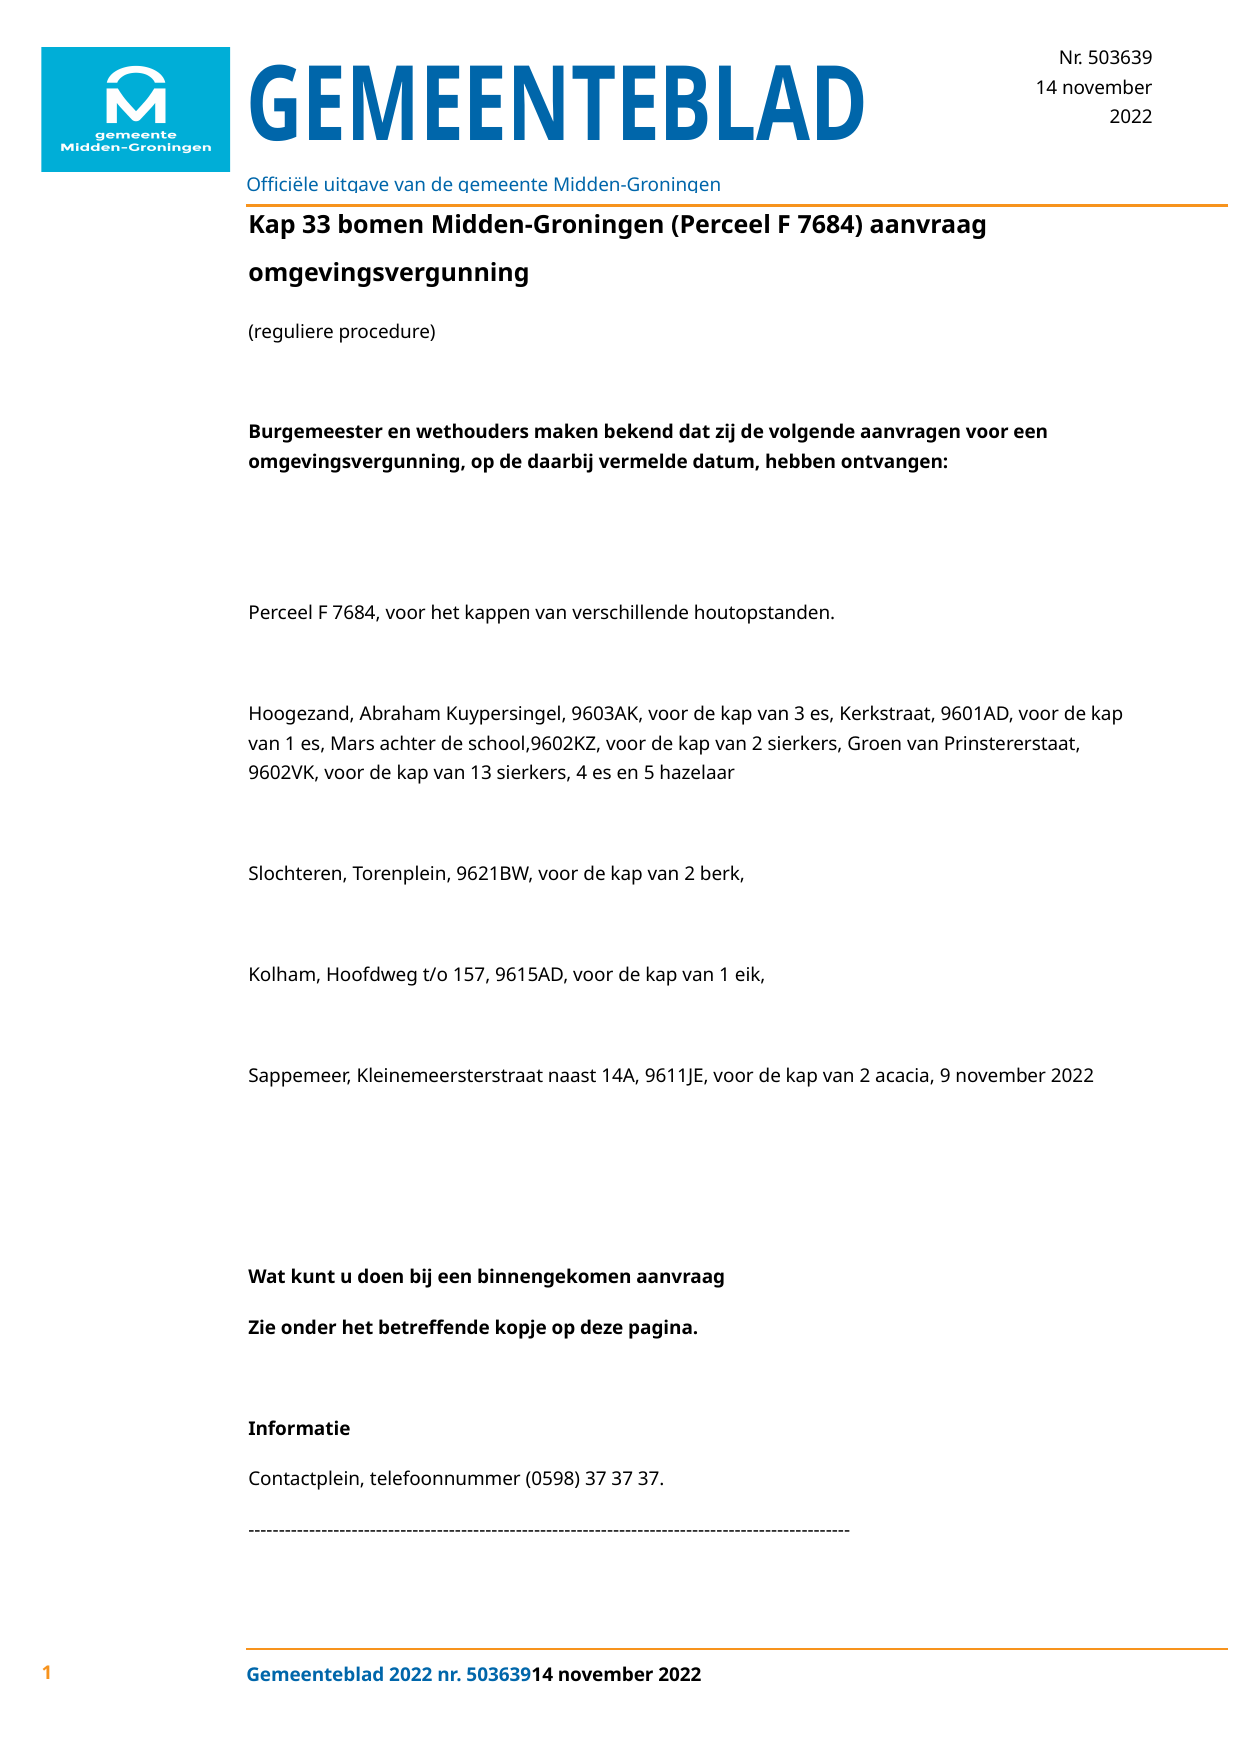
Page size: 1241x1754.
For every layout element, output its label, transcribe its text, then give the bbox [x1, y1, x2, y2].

picture [108, 66, 164, 82]
picture [184, 146, 190, 153]
picture [107, 89, 165, 122]
text Kolham, Hoofdweg t/o 157, 9615AD, voor de kap van 1 eik, [248, 961, 1152, 987]
text Wat kunt u doen bij een binnengekomen aanvraag [248, 1264, 1152, 1289]
text Hoogezand, Abraham Kuypersingel, 9603AK, voor de kap van 3 es, Kerkstraat, 9601AD, voor de kap van 1 es, Mars achter de school,9602KZ, voor de kap van 2 sierkers, Groen van Prinstererstaat, 9602VK, voor de kap van 13 sierkers, 4 es en 5 hazelaar [248, 700, 1152, 785]
text Burgemeester en wethouders maken bekend dat zij de volgende aanvragen voor een omgevingsvergunning, op de daarbij vermelde datum, hebben ontvangen: [248, 419, 1152, 474]
text (reguliere procedure) [248, 318, 1152, 344]
text Slochteren, Torenplein, 9621BW, voor de kap van 2 berk, [248, 860, 1152, 886]
text --------------------------------------------------------------------------------------------------- [248, 1516, 1152, 1542]
text Sappemeer, Kleinemeersterstraat naast 14A, 9611JE, voor de kap van 2 acacia, 9 november 2022 [248, 1062, 1152, 1088]
text Zie onder het betreffende kopje op deze pagina. [248, 1314, 1152, 1340]
text Informatie [248, 1415, 1152, 1441]
text Contactplein, telefoonnummer (0598) 37 37 37. [248, 1465, 1152, 1491]
text Kap 33 bomen Midden-Groningen (Perceel F 7684) aanvraag omgevingsvergunning [248, 207, 1152, 288]
text Perceel F 7684, voor het kappen van verschillende houtopstanden. [248, 599, 1152, 625]
